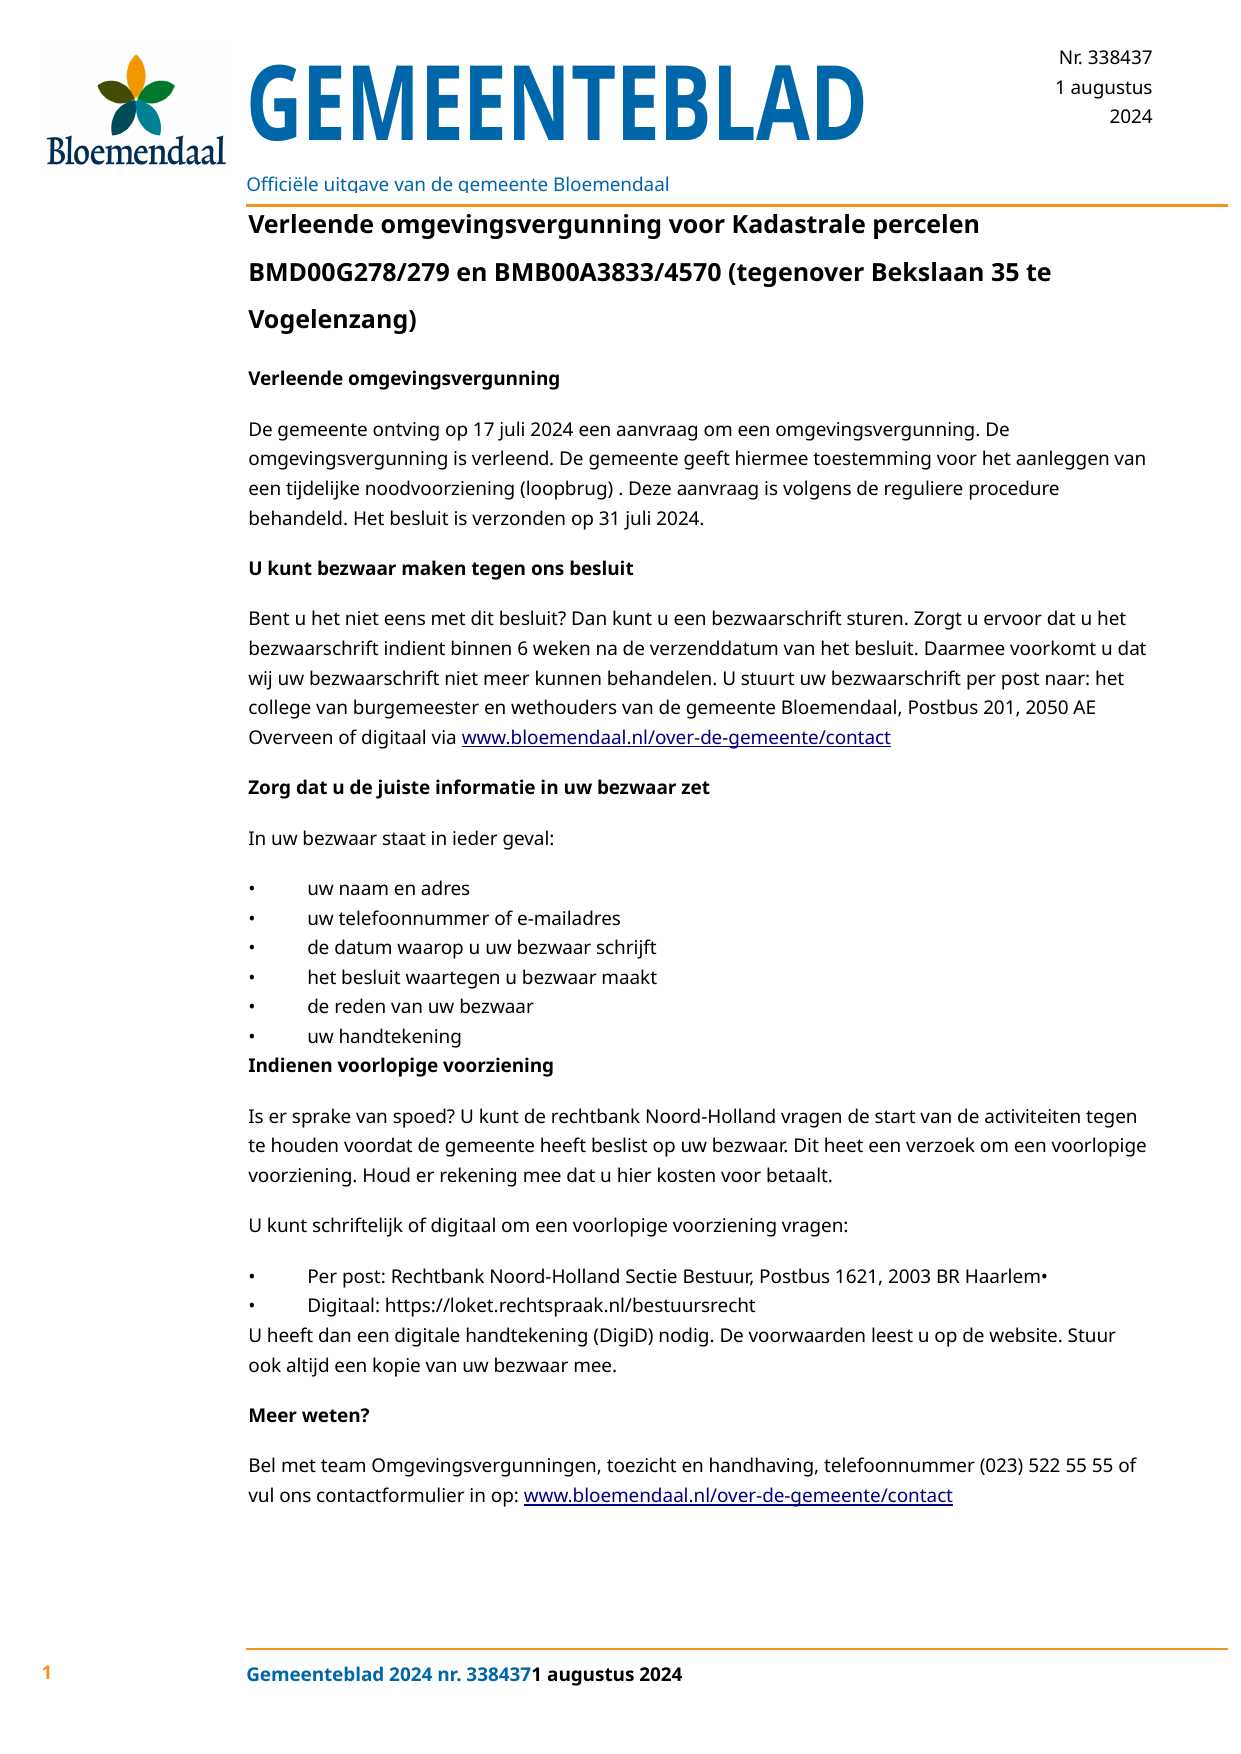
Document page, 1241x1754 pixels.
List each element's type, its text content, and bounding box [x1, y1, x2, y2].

text U kunt schriftelijk of digitaal om een voorlopige voorziening vragen: [248, 1213, 1152, 1238]
picture [41, 47, 231, 172]
text Verleende omgevingsvergunning [248, 366, 1152, 391]
text Zorg dat u de juiste informatie in uw bezwaar zet [248, 774, 1152, 800]
text In uw bezwaar staat in ieder geval: [248, 825, 1152, 850]
text Is er sprake van spoed? U kunt de rechtbank Noord-Holland vragen de start van de activiteiten tegen te houden voordat de gemeente heeft beslist op uw bezwaar. Dit heet een verzoek om een voorlopige voorziening. Houd er rekening mee dat u hier kosten voor betaalt. [248, 1103, 1152, 1188]
text Indienen voorlopige voorziening [248, 1053, 1152, 1078]
text De gemeente ontving op 17 juli 2024 een aanvraag om een omgevingsvergunning. De omgevingsvergunning is verleend. De gemeente geeft hiermee toestemming voor het aanleggen van een tijdelijke noodvoorziening (loopbrug) . Deze aanvraag is volgens de reguliere procedure behandeld. Het besluit is verzonden op 31 juli 2024. [248, 416, 1152, 530]
text U heeft dan een digitale handtekening (DigiD) nodig. De voorwaarden leest u op de website. Stuur ook altijd een kopie van uw bezwaar mee. [248, 1322, 1152, 1377]
list de reden van uw bezwaar [248, 993, 1152, 1019]
text Meer weten? [248, 1402, 1152, 1428]
list uw naam en adres [248, 875, 1152, 901]
list de datum waarop u uw bezwaar schrijft [248, 934, 1152, 960]
text U kunt bezwaar maken tegen ons besluit [248, 555, 1152, 581]
text Verleende omgevingsvergunning voor Kadastrale percelen BMD00G278/279 en BMB00A3833/4570 (tegenover Bekslaan 35 te Vogelenzang) [248, 207, 1152, 336]
text Bel met team Omgevingsvergunningen, toezicht en handhaving, telefoonnummer (023) 522 55 55 of vul ons contactformulier in op: www.bloemendaal.nl/over-de-gemeente/contact [248, 1453, 1152, 1508]
list Digitaal: https://loket.rechtspraak.nl/bestuursrecht [248, 1293, 1152, 1318]
list uw telefoonnummer of e-mailadres [248, 905, 1152, 930]
list het besluit waartegen u bezwaar maakt [248, 964, 1152, 989]
text Bent u het niet eens met dit besluit? Dan kunt u een bezwaarschrift sturen. Zorgt u ervoor dat u het bezwaarschrift indient binnen 6 weken na de verzenddatum van het besluit. Daarmee voorkomt u dat wij uw bezwaarschrift niet meer kunnen behandelen. U stuurt uw bezwaarschrift per post naar: het college van burgemeester en wethouders van de gemeente Bloemendaal, Postbus 201, 2050 AE Overveen of digitaal via www.bloemendaal.nl/over-de-gemeente/contact [248, 606, 1152, 749]
list uw handtekening [248, 1023, 1152, 1049]
list Per post: Rechtbank Noord-Holland Sectie Bestuur, Postbus 1621, 2003 BR Haarlem• [248, 1263, 1152, 1289]
